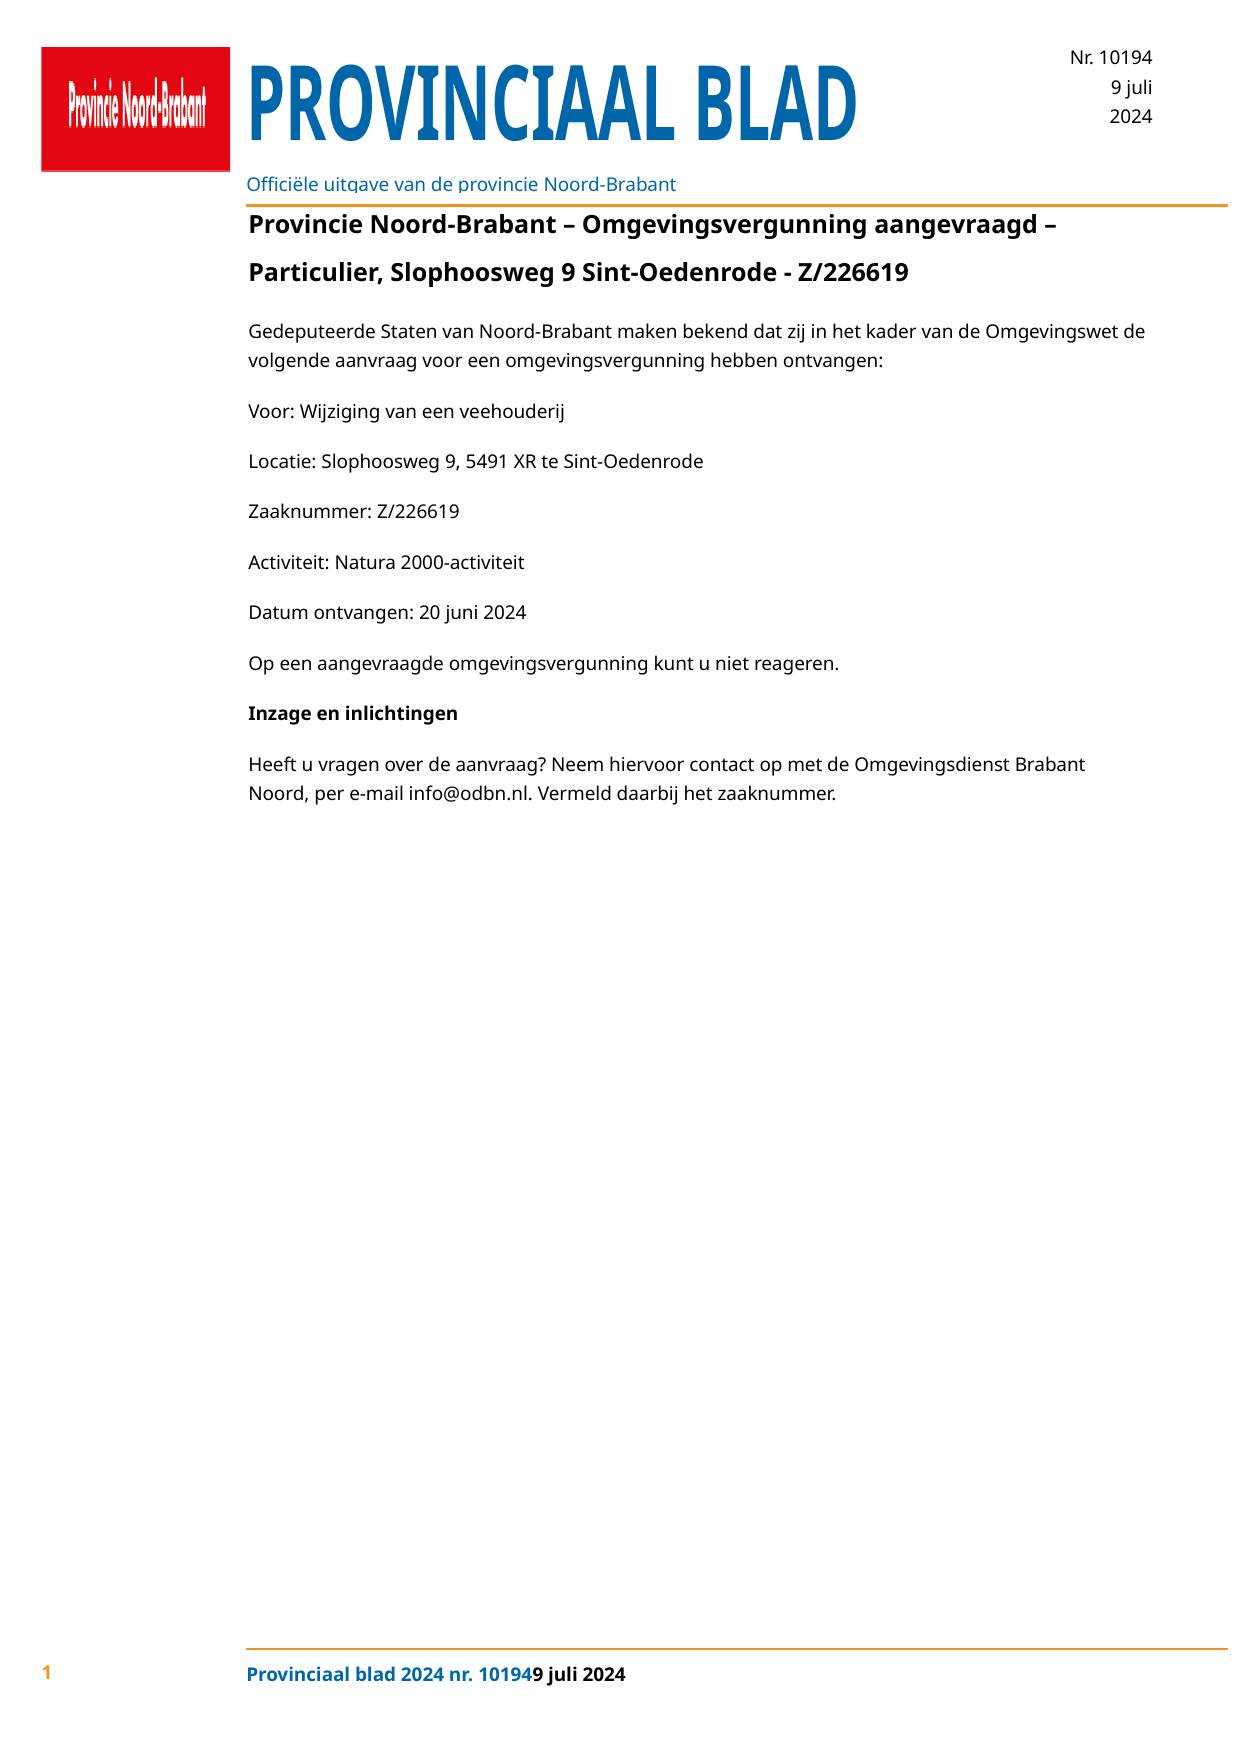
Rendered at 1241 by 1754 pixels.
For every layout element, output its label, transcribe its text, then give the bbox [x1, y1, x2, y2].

text Datum ontvangen: 20 juni 2024 [248, 599, 1152, 625]
text Activiteit: Natura 2000-activiteit [248, 549, 1152, 575]
text Voor: Wijziging van een veehouderij [248, 398, 1152, 424]
picture [41, 47, 231, 172]
text Zaaknummer: Z/226619 [248, 499, 1152, 524]
text Heeft u vragen over de aanvraag? Neem hiervoor contact op met de Omgevingsdienst Brabant Noord, per e-mail info@odbn.nl. Vermeld daarbij het zaaknummer. [248, 751, 1152, 806]
text Gedeputeerde Staten van Noord-Brabant maken bekend dat zij in het kader van de Omgevingswet de volgende aanvraag voor een omgevingsvergunning hebben ontvangen: [248, 318, 1152, 373]
text Locatie: Slophoosweg 9, 5491 XR te Sint-Oedenrode [248, 448, 1152, 474]
text Inzage en inlichtingen [248, 700, 1152, 726]
text Op een aangevraagde omgevingsvergunning kunt u niet reageren. [248, 650, 1152, 676]
text Provincie Noord-Brabant – Omgevingsvergunning aangevraagd – Particulier, Slophoosweg 9 Sint-Oedenrode - Z/226619 [248, 207, 1152, 288]
